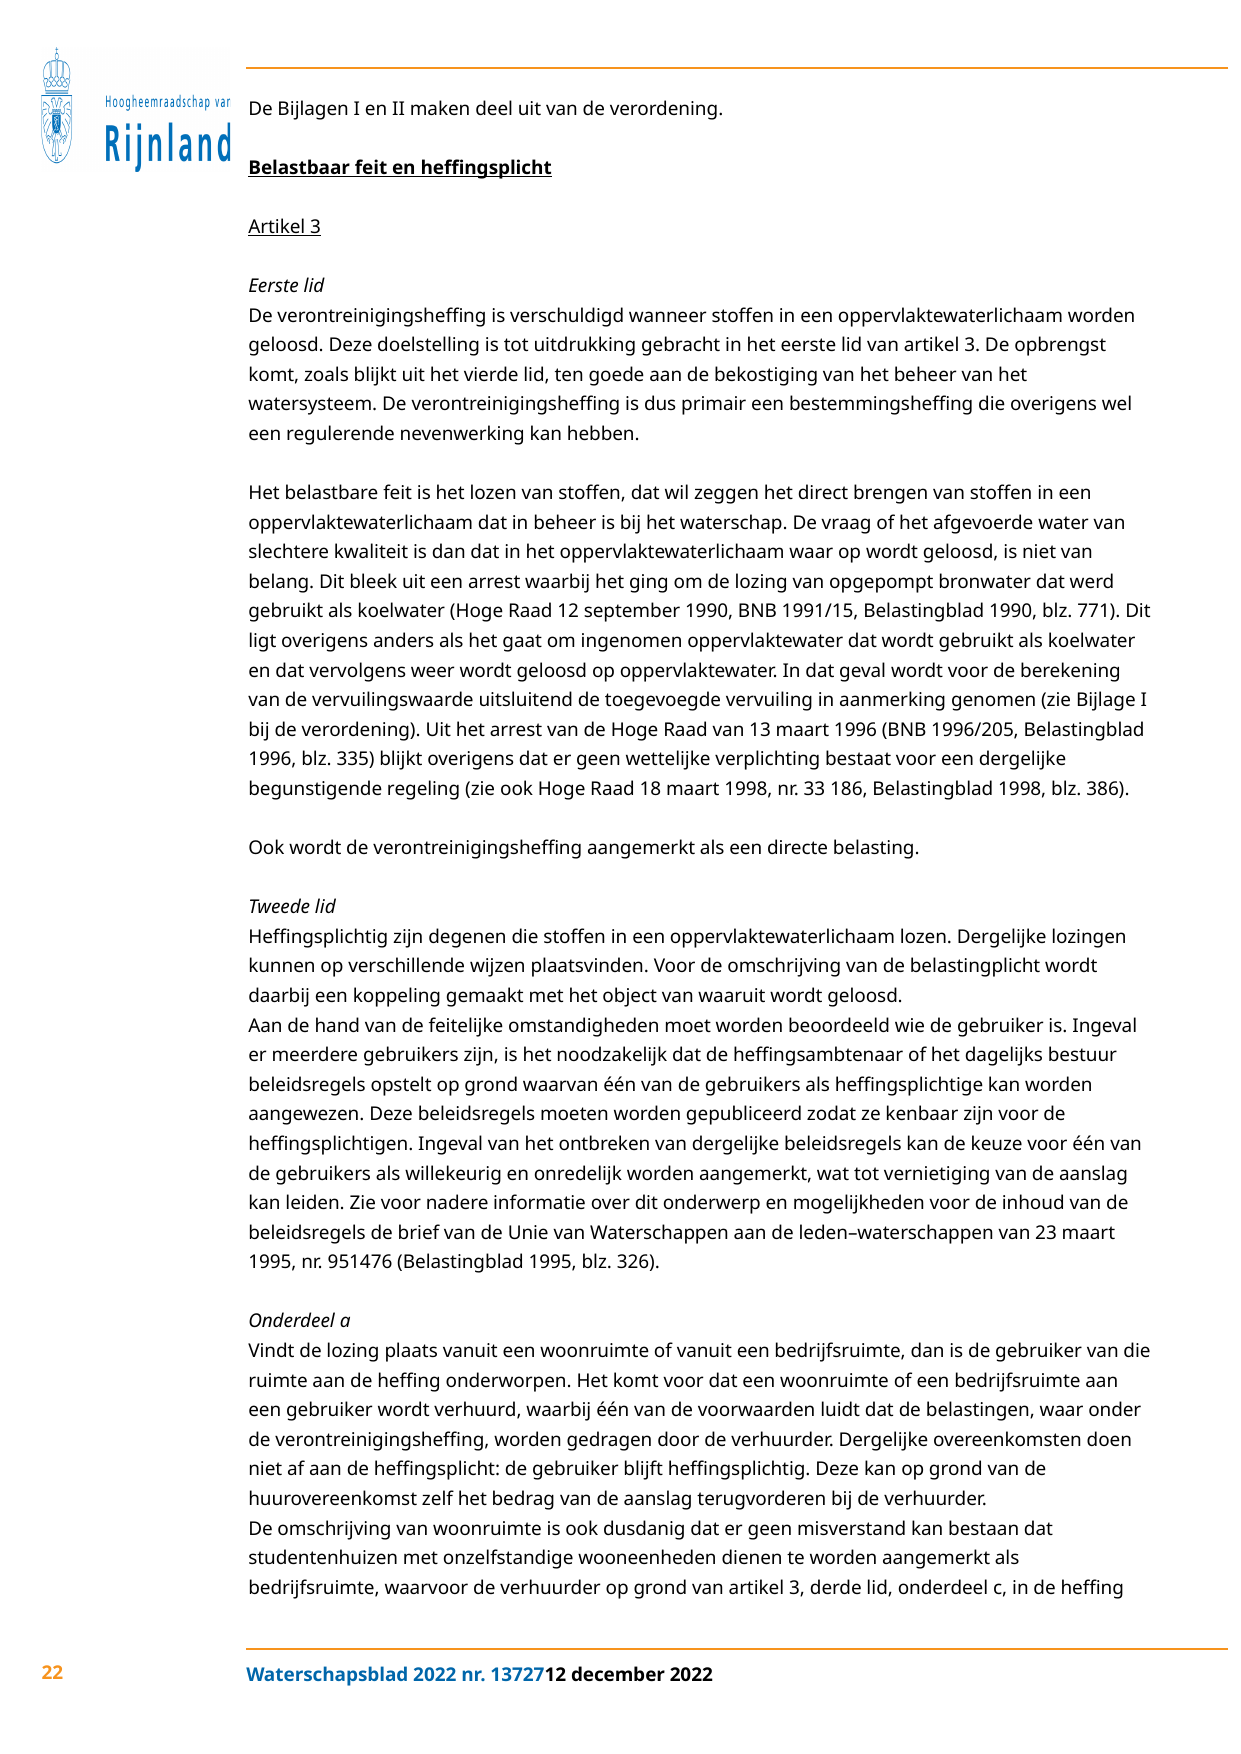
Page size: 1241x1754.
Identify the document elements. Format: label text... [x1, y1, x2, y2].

text Heffingsplichtig zijn degenen die stoffen in een oppervlaktewaterlichaam lozen. Dergelijke lozingen kunnen op verschillende wijzen plaatsvinden. Voor de omschrijving van de belastingplicht wordt daarbij een koppeling gemaakt met het object van waaruit wordt geloosd. [248, 923, 1152, 1008]
text Artikel 3 [248, 213, 1152, 239]
text De Bijlagen I en II maken deel uit van de verordening. [248, 95, 1152, 121]
text Het belastbare feit is het lozen van stoffen, dat wil zeggen het direct brengen van stoffen in een oppervlaktewaterlichaam dat in beheer is bij het waterschap. De vraag of het afgevoerde water van slechtere kwaliteit is dan dat in het oppervlaktewaterlichaam waar op wordt geloosd, is niet van belang. Dit bleek uit een arrest waarbij het ging om de lozing van opgepompt bronwater dat werd gebruikt als koelwater (Hoge Raad 12 september 1990, BNB 1991/15, Belastingblad 1990, blz. 771). Dit ligt overigens anders als het gaat om ingenomen oppervlaktewater dat wordt gebruikt als koelwater en dat vervolgens weer wordt geloosd op oppervlaktewater. In dat geval wordt voor de berekening van de vervuilingswaarde uitsluitend de toegevoegde vervuiling in aanmerking genomen (zie Bijlage I bij de verordening). Uit het arrest van de Hoge Raad van 13 maart 1996 (BNB 1996/205, Belastingblad 1996, blz. 335) blijkt overigens dat er geen wettelijke verplichting bestaat voor een dergelijke begunstigende regeling (zie ook Hoge Raad 18 maart 1998, nr. 33 186, Belastingblad 1998, blz. 386). [248, 479, 1152, 801]
text Onderdeel a [248, 1308, 1152, 1333]
picture [41, 47, 231, 172]
text De verontreinigingsheffing is verschuldigd wanneer stoffen in een oppervlaktewaterlichaam worden geloosd. Deze doelstelling is tot uitdrukking gebracht in het eerste lid van artikel 3. De opbrengst komt, zoals blijkt uit het vierde lid, ten goede aan de bekostiging van het beheer van het watersysteem. De verontreinigingsheffing is dus primair een bestemmingsheffing die overigens wel een regulerende nevenwerking kan hebben. [248, 302, 1152, 446]
text Vindt de lozing plaats vanuit een woonruimte of vanuit een bedrijfsruimte, dan is de gebruiker van die ruimte aan de heffing onderworpen. Het komt voor dat een woonruimte of een bedrijfsruimte aan een gebruiker wordt verhuurd, waarbij één van de voorwaarden luidt dat de belastingen, waar onder de verontreinigingsheffing, worden gedragen door de verhuurder. Dergelijke overeenkomsten doen niet af aan de heffingsplicht: de gebruiker blijft heffingsplichtig. Deze kan op grond van de huurovereenkomst zelf het bedrag van de aanslag terugvorderen bij de verhuurder. [248, 1337, 1152, 1511]
text Belastbaar feit en heffingsplicht [248, 154, 1152, 180]
text Ook wordt de verontreinigingsheffing aangemerkt als een directe belasting. [248, 834, 1152, 860]
text Tweede lid [248, 893, 1152, 919]
text Aan de hand van de feitelijke omstandigheden moet worden beoordeeld wie de gebruiker is. Ingeval er meerdere gebruikers zijn, is het noodzakelijk dat de heffingsambtenaar of het dagelijks bestuur beleidsregels opstelt op grond waarvan één van de gebruikers als heffingsplichtige kan worden aangewezen. Deze beleidsregels moeten worden gepubliceerd zodat ze kenbaar zijn voor de heffingsplichtigen. Ingeval van het ontbreken van dergelijke beleidsregels kan de keuze voor één van de gebruikers als willekeurig en onredelijk worden aangemerkt, wat tot vernietiging van de aanslag kan leiden. Zie voor nadere informatie over dit onderwerp en mogelijkheden voor de inhoud van de beleidsregels de brief van de Unie van Waterschappen aan de leden–waterschappen van 23 maart 1995, nr. 951476 (Belastingblad 1995, blz. 326). [248, 1012, 1152, 1274]
text Eerste lid [248, 272, 1152, 298]
text De omschrijving van woonruimte is ook dusdanig dat er geen misverstand kan bestaan dat studentenhuizen met onzelfstandige wooneenheden dienen te worden aangemerkt als bedrijfsruimte, waarvoor de verhuurder op grond van artikel 3, derde lid, onderdeel c, in de heffing [248, 1515, 1152, 1600]
